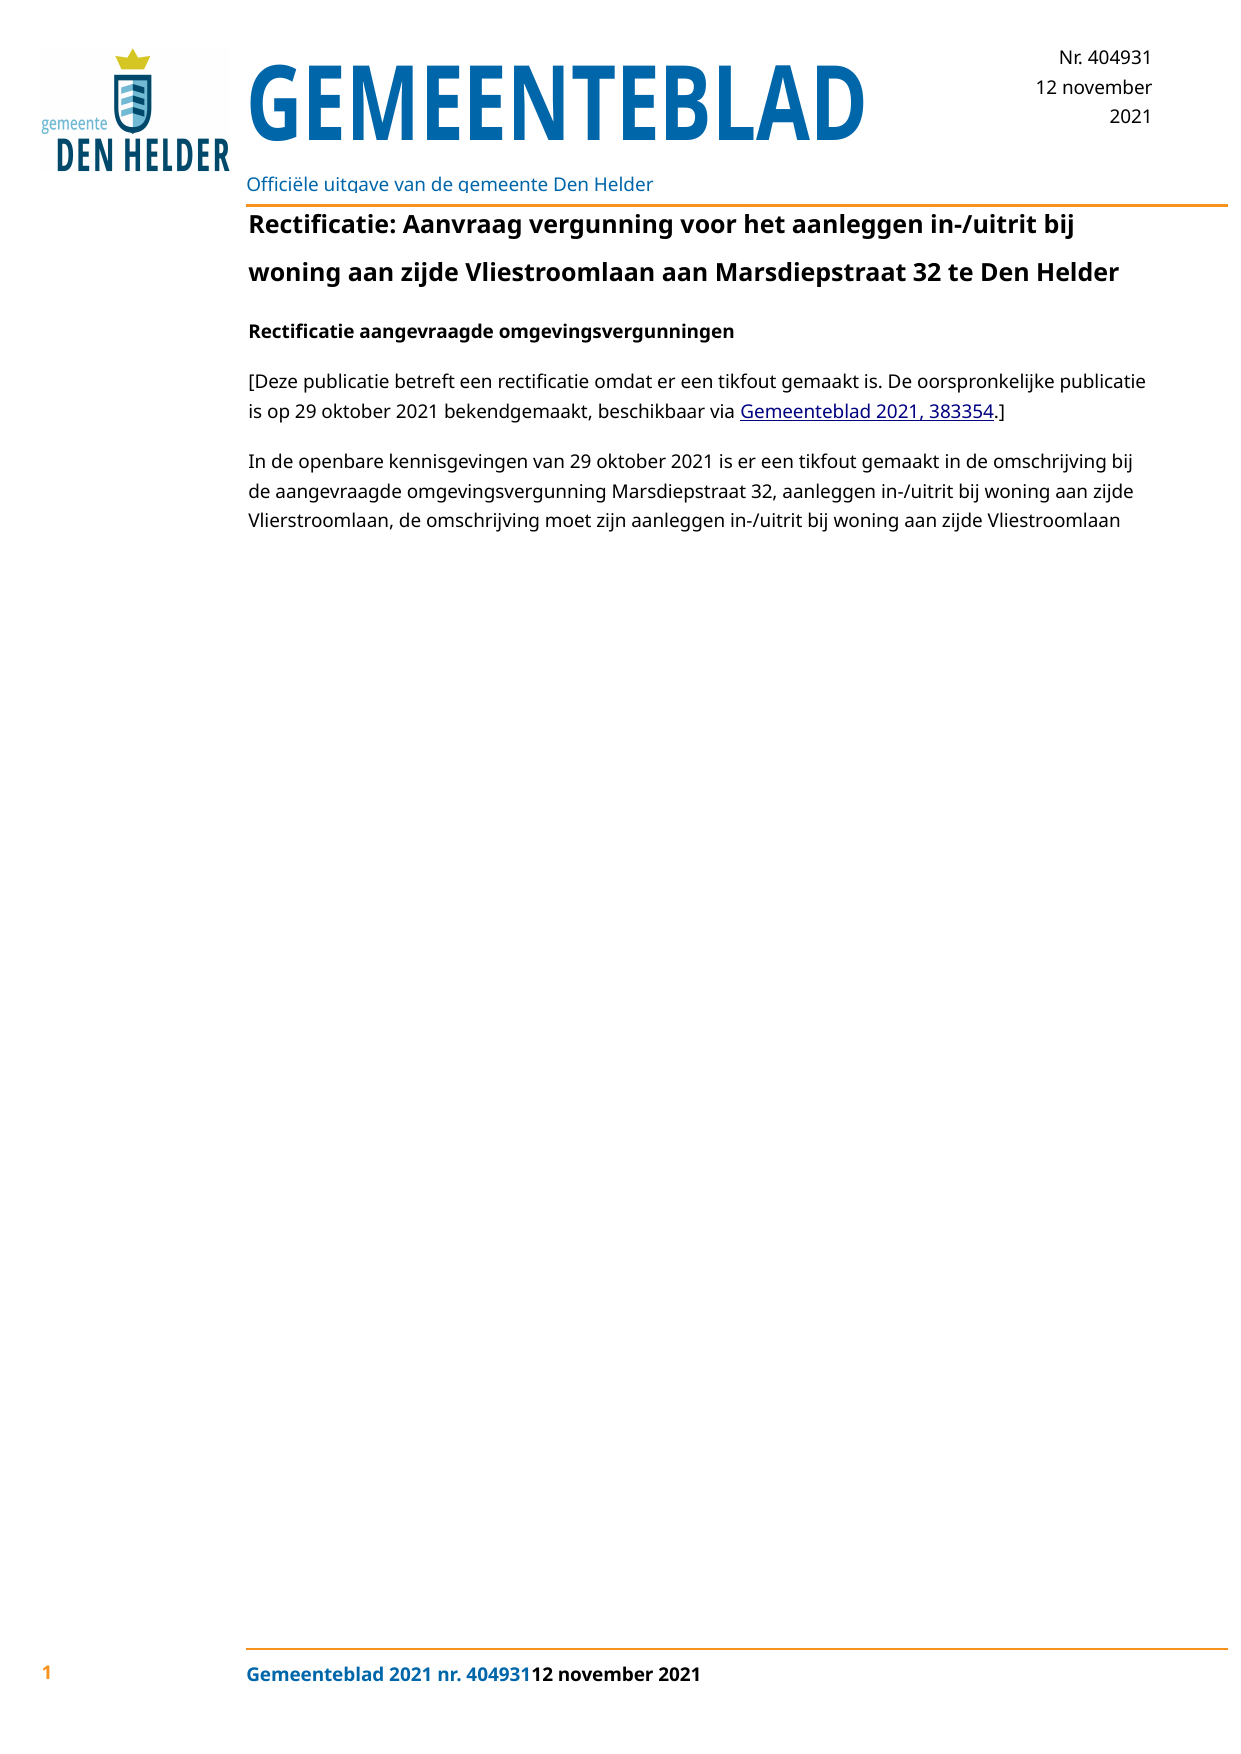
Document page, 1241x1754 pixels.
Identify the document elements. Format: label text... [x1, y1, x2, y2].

text In de openbare kennisgevingen van 29 oktober 2021 is er een tikfout gemaakt in de omschrijving bij de aangevraagde omgevingsvergunning Marsdiepstraat 32, aanleggen in-/uitrit bij woning aan zijde Vlierstroomlaan, de omschrijving moet zijn aanleggen in-/uitrit bij woning aan zijde Vliestroomlaan [248, 448, 1152, 533]
text [Deze publicatie betreft een rectificatie omdat er een tikfout gemaakt is. De oorspronkelijke publicatie is op 29 oktober 2021 bekendgemaakt, beschikbaar via Gemeenteblad 2021, 383354.] [248, 368, 1152, 424]
text Rectificatie: Aanvraag vergunning voor het aanleggen in-/uitrit bij woning aan zijde Vliestroomlaan aan Marsdiepstraat 32 te Den Helder [248, 207, 1152, 288]
picture [182, 144, 187, 165]
picture [63, 144, 68, 165]
text Rectificatie aangevraagde omgevingsvergunningen [248, 318, 1152, 344]
picture [100, 154, 106, 172]
picture [220, 160, 224, 172]
picture [41, 47, 231, 172]
picture [130, 157, 135, 172]
